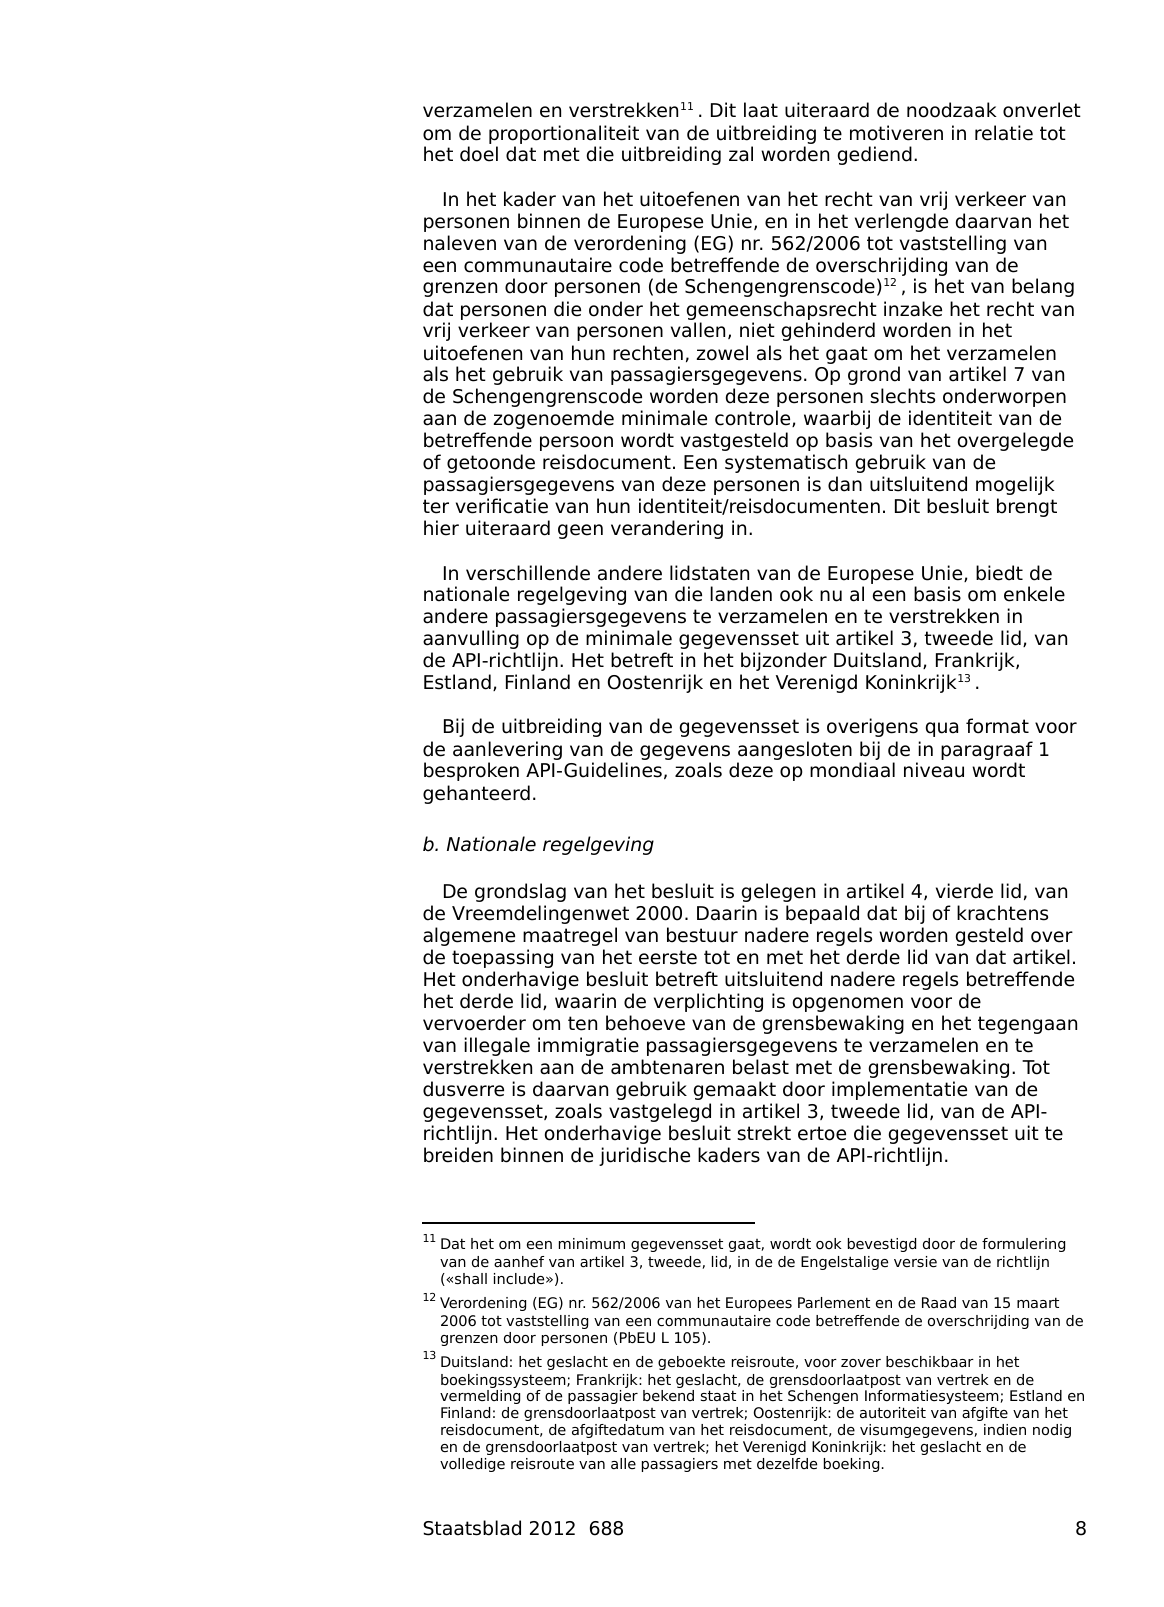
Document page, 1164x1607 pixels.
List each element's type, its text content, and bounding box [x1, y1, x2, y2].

text Bij de uitbreiding van de gegevensset is overigens qua format voor de aanlevering van de gegevens aangesloten bij de in paragraaf 1 besproken API-Guidelines, zoals deze op mondiaal niveau wordt gehanteerd. [422, 716, 1087, 804]
text verzamelen en verstrekken. Dit laat uiteraard de noodzaak onverlet om de proportionaliteit van de uitbreiding te motiveren in relatie tot het doel dat met die uitbreiding zal worden gediend. [422, 100, 1087, 166]
text De grondslag van het besluit is gelegen in artikel 4, vierde lid, van de Vreemdelingenwet 2000. Daarin is bepaald dat bij of krachtens algemene maatregel van bestuur nadere regels worden gesteld over de toepassing van het eerste tot en met het derde lid van dat artikel. Het onderhavige besluit betreft uitsluitend nadere regels betreffende het derde lid, waarin de verplichting is opgenomen voor de vervoerder om ten behoeve van de grensbewaking en het tegengaan van illegale immigratie passagiersgegevens te verzamelen en te verstrekken aan de ambtenaren belast met de grensbewaking. Tot dusverre is daarvan gebruik gemaakt door implementatie van de gegevensset, zoals vastgelegd in artikel 3, tweede lid, van de API-richtlijn. Het onderhavige besluit strekt ertoe die gegevensset uit te breiden binnen de juridische kaders van de API-richtlijn. [422, 881, 1087, 1167]
text Duitsland: het geslacht en de geboekte reisroute, voor zover beschikbaar in het boekingssysteem; Frankrijk: het geslacht, de grensdoorlaatpost van vertrek en de vermelding of de passagier bekend staat in het Schengen Informatiesysteem; Estland en Finland: de grensdoorlaatpost van vertrek; Oostenrijk: de autoriteit van afgifte van het reisdocument, de afgiftedatum van het reisdocument, de visumgegevens, indien nodig en de grensdoorlaatpost van vertrek; het Verenigd Koninkrijk: het geslacht en de volledige reisroute van alle passagiers met dezelfde boeking. [422, 1349, 1087, 1473]
text In het kader van het uitoefenen van het recht van vrij verkeer van personen binnen de Europese Unie, en in het verlengde daarvan het naleven van de verordening (EG) nr. 562/2006 tot vaststelling van een communautaire code betreffende de overschrijding van de grenzen door personen (de Schengengrenscode), is het van belang dat personen die onder het gemeenschapsrecht inzake het recht van vrij verkeer van personen vallen, niet gehinderd worden in het uitoefenen van hun rechten, zowel als het gaat om het verzamelen als het gebruik van passagiersgegevens. Op grond van artikel 7 van de Schengengrenscode worden deze personen slechts onderworpen aan de zogenoemde minimale controle, waarbij de identiteit van de betreffende persoon wordt vastgesteld op basis van het overgelegde of getoonde reisdocument. Een systematisch gebruik van de passagiersgegevens van deze personen is dan uitsluitend mogelijk ter verificatie van hun identiteit/reisdocumenten. Dit besluit brengt hier uiteraard geen verandering in. [422, 188, 1087, 540]
text In verschillende andere lidstaten van de Europese Unie, biedt de nationale regelgeving van die landen ook nu al een basis om enkele andere passagiersgegevens te verzamelen en te verstrekken in aanvulling op de minimale gegevensset uit artikel 3, tweede lid, van de API-richtlijn. Het betreft in het bijzonder Duitsland, Frankrijk, Estland, Finland en Oostenrijk en het Verenigd Koninkrijk. [422, 562, 1087, 694]
text Dat het om een minimum gegevensset gaat, wordt ook bevestigd door de formulering van de aanhef van artikel 3, tweede, lid, in de de Engelstalige versie van de richtlijn («shall include»). [422, 1232, 1087, 1288]
text Verordening (EG) nr. 562/2006 van het Europees Parlement en de Raad van 15 maart 2006 tot vaststelling van een communautaire code betreffende de overschrijding van de grenzen door personen (PbEU L 105). [422, 1291, 1087, 1347]
subtitle b. Nationale regelgeving [422, 834, 1087, 856]
